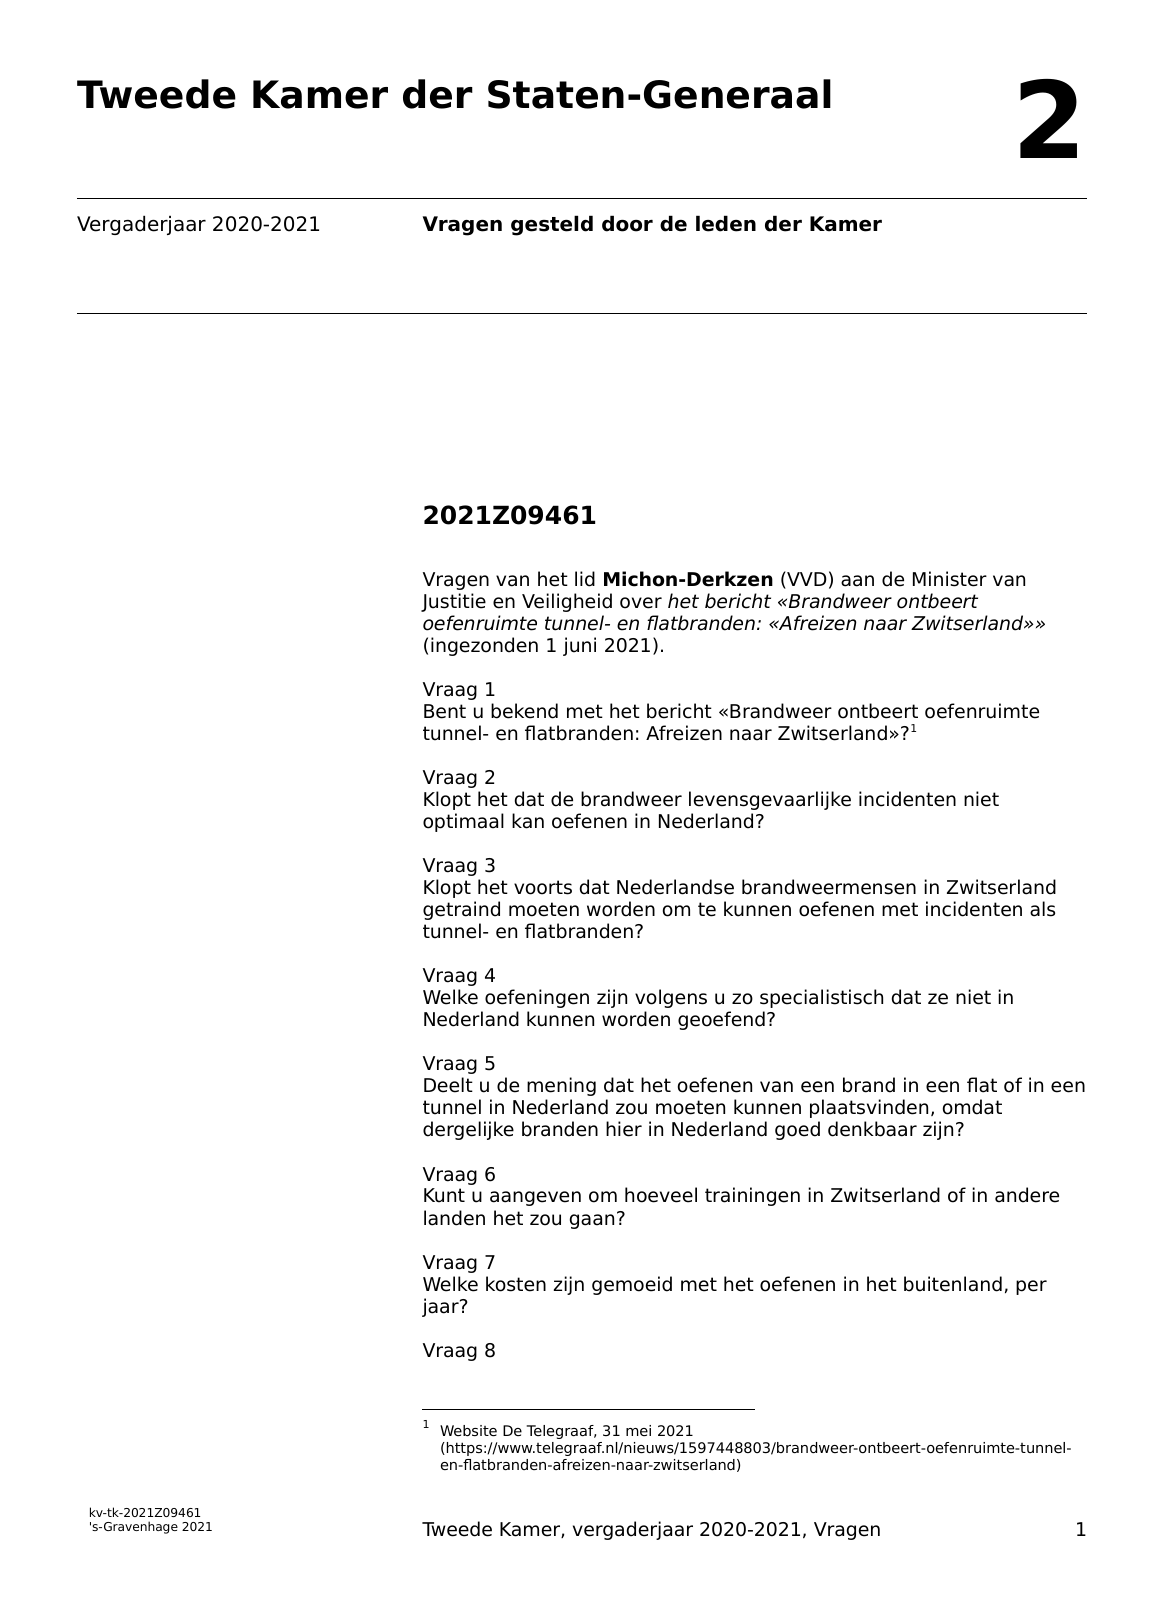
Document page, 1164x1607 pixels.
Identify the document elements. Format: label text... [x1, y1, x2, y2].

text kv-tk-2021Z09461 [88, 1506, 323, 1520]
table_header 2 [886, 59, 1087, 198]
text Deelt u de mening dat het oefenen van een brand in een flat of in een tunnel in Nederland zou moeten kunnen plaatsvinden, omdat dergelijke branden hier in Nederland goed denkbaar zijn? [422, 1075, 1087, 1141]
text Vraag 6 [422, 1163, 1087, 1185]
table_cell Vergaderjaar 2020-2021 [77, 199, 422, 313]
text Kunt u aangeven om hoeveel trainingen in Zwitserland of in andere landen het zou gaan? [422, 1185, 1087, 1229]
text Vraag 5 [422, 1053, 1087, 1075]
text 's-Gravenhage 2021 [88, 1520, 323, 1534]
text Website De Telegraaf, 31 mei 2021 (https://www.telegraaf.nl/nieuws/1597448803/brandweer-ontbeert-oefenruimte-tunnel-en-flatbranden-afreizen-naar-zwitserland) [422, 1418, 1087, 1474]
text Klopt het dat de brandweer levensgevaarlijke incidenten niet optimaal kan oefenen in Nederland? [422, 789, 1087, 833]
text 2021Z09461 [422, 501, 1087, 531]
text Vraag 8 [422, 1340, 1087, 1362]
text Klopt het voorts dat Nederlandse brandweermensen in Zwitserland getraind moeten worden om te kunnen oefenen met incidenten als tunnel- en flatbranden? [422, 877, 1087, 943]
table_cell Vragen gesteld door de leden der Kamer [422, 199, 1087, 313]
text Vraag 4 [422, 965, 1087, 987]
text Vraag 3 [422, 855, 1087, 877]
text Vraag 2 [422, 767, 1087, 789]
text Welke kosten zijn gemoeid met het oefenen in het buitenland, per jaar? [422, 1273, 1087, 1317]
text Bent u bekend met het bericht «Brandweer ontbeert oefenruimte tunnel- en flatbranden: Afreizen naar Zwitserland»? [422, 701, 1087, 745]
text Vragen van het lid Michon-Derkzen (VVD) aan de Minister van Justitie en Veiligheid over het bericht «Brandweer ontbeert oefenruimte tunnel- en flatbranden: «Afreizen naar Zwitserland»» (ingezonden 1 juni 2021). [422, 569, 1087, 657]
text Welke oefeningen zijn volgens u zo specialistisch dat ze niet in Nederland kunnen worden geoefend? [422, 987, 1087, 1031]
table_header Tweede Kamer der Staten-Generaal [77, 59, 886, 198]
text Vraag 7 [422, 1252, 1087, 1273]
text Vraag 1 [422, 679, 1087, 701]
